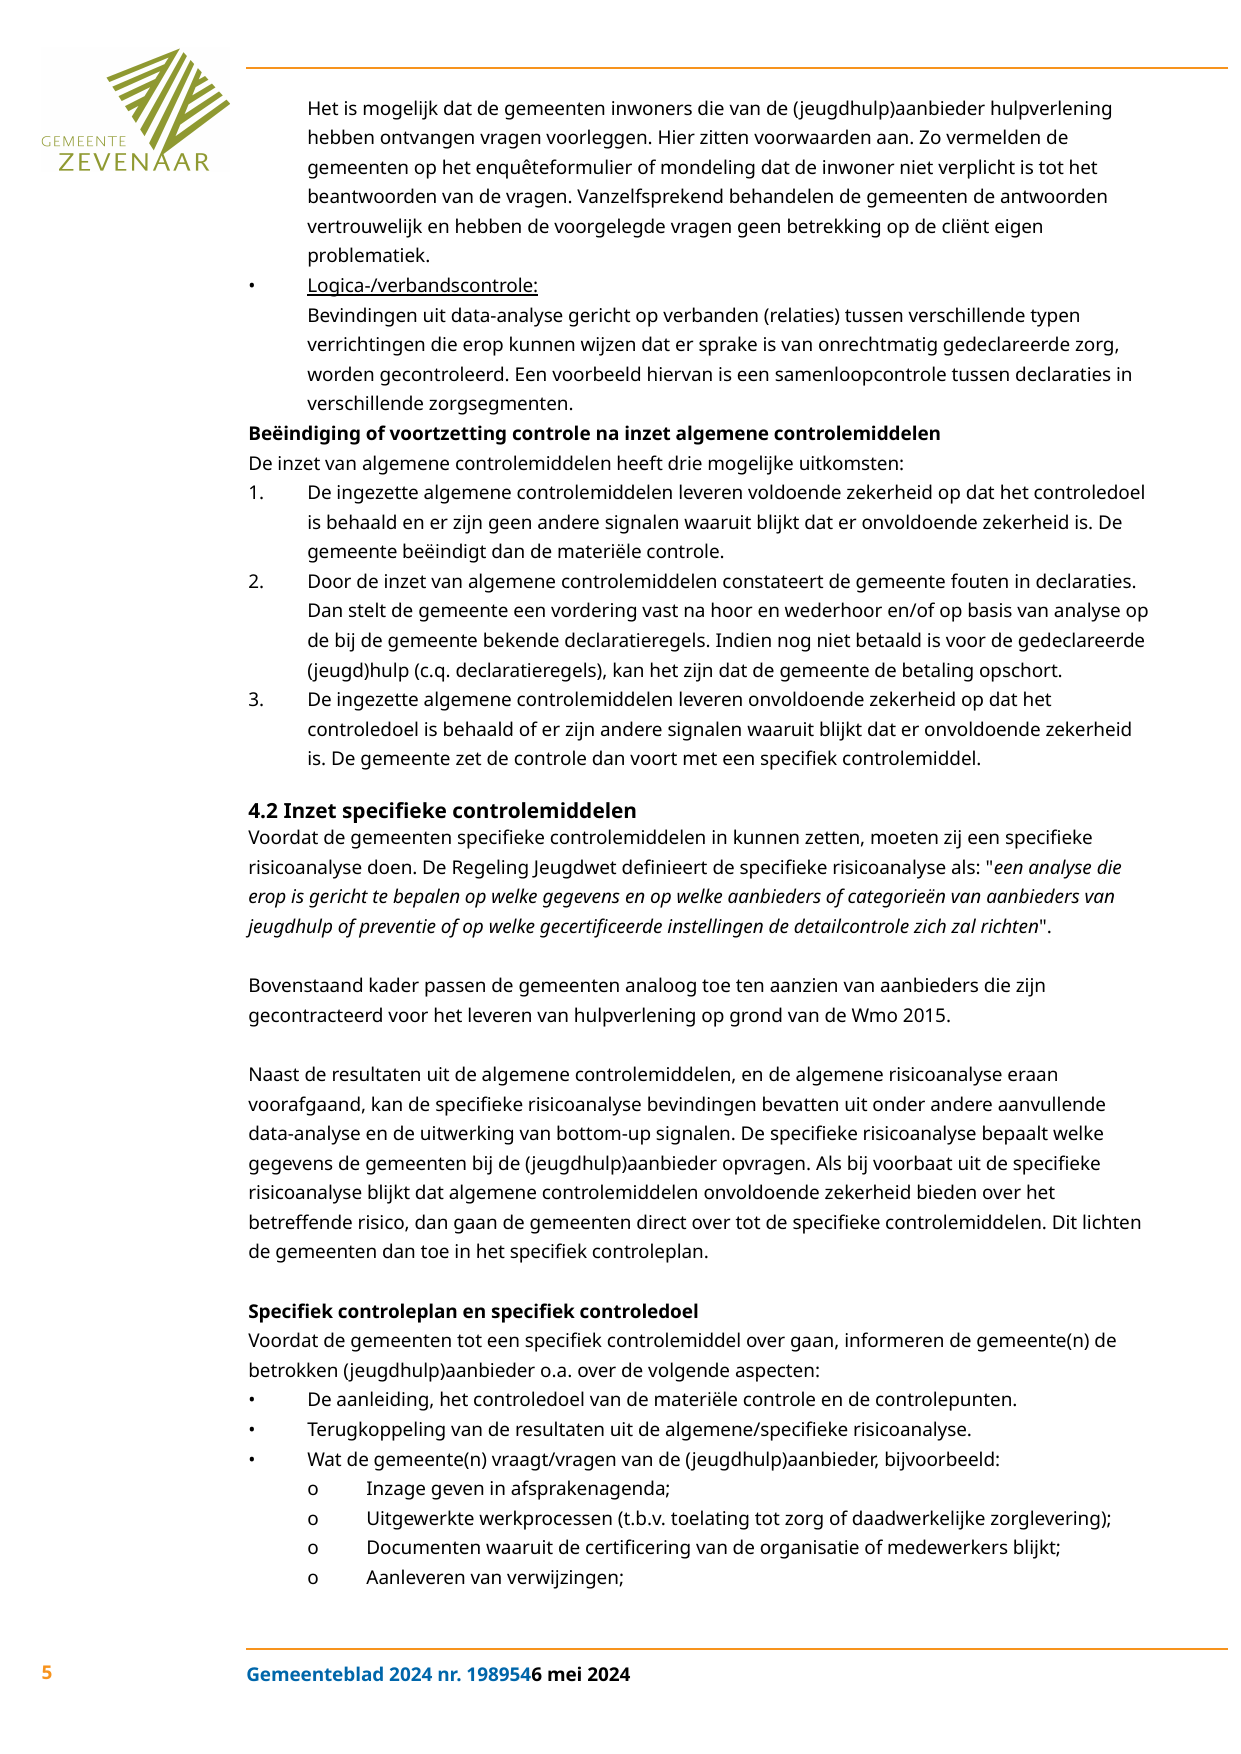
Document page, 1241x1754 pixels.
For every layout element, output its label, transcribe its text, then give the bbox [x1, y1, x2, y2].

picture [41, 47, 231, 172]
list Logica-/verbandscontrole: [248, 272, 1152, 298]
list De aanleiding, het controledoel van de materiële controle en de controlepunten. [248, 1387, 1152, 1412]
list Wat de gemeente(n) vraagt/vragen van de (jeugdhulp)aanbieder, bijvoorbeeld: [248, 1446, 1152, 1471]
list Het is mogelijk dat de gemeenten inwoners die van de (jeugdhulp)aanbieder hulpverlening hebben ontvangen vragen voorleggen. Hier zitten voorwaarden aan. Zo vermelden de gemeenten op het enquêteformulier of mondeling dat de inwoner niet verplicht is tot het beantwoorden van de vragen. Vanzelfsprekend behandelen de gemeenten de antwoorden vertrouwelijk en hebben de voorgelegde vragen geen betrekking op de cliënt eigen problematiek. [248, 95, 1152, 268]
list Bevindingen uit data-analyse gericht op verbanden (relaties) tussen verschillende typen verrichtingen die erop kunnen wijzen dat er sprake is van onrechtmatig gedeclareerde zorg, worden gecontroleerd. Een voorbeeld hiervan is een samenloopcontrole tussen declaraties in verschillende zorgsegmenten. [248, 302, 1152, 416]
list Inzage geven in afsprakenagenda; [307, 1475, 1152, 1501]
text Beëindiging of voortzetting controle na inzet algemene controlemiddelen [248, 420, 1152, 446]
list Uitgewerkte werkprocessen (t.b.v. toelating tot zorg of daadwerkelijke zorglevering); [307, 1505, 1152, 1531]
list De ingezette algemene controlemiddelen leveren voldoende zekerheid op dat het controledoel is behaald en er zijn geen andere signalen waaruit blijkt dat er onvoldoende zekerheid is. De gemeente beëindigt dan de materiële controle. [248, 479, 1152, 564]
list Terugkoppeling van de resultaten uit de algemene/specifieke risicoanalyse. [248, 1416, 1152, 1442]
list Door de inzet van algemene controlemiddelen constateert de gemeente fouten in declaraties. Dan stelt de gemeente een vordering vast na hoor en wederhoor en/of op basis van analyse op de bij de gemeente bekende declaratieregels. Indien nog niet betaald is voor de gedeclareerde (jeugd)hulp (c.q. declaratieregels), kan het zijn dat de gemeente de betaling opschort. [248, 568, 1152, 683]
list Documenten waaruit de certificering van de organisatie of medewerkers blijkt; [307, 1534, 1152, 1560]
list De ingezette algemene controlemiddelen leveren onvoldoende zekerheid op dat het controledoel is behaald of er zijn andere signalen waaruit blijkt dat er onvoldoende zekerheid is. De gemeente zet de controle dan voort met een specifiek controlemiddel. [248, 686, 1152, 771]
text Naast de resultaten uit de algemene controlemiddelen, en de algemene risicoanalyse eraan voorafgaand, kan de specifieke risicoanalyse bevindingen bevatten uit onder andere aanvullende data-analyse en de uitwerking van bottom-up signalen. De specifieke risicoanalyse bepaalt welke gegevens de gemeenten bij de (jeugdhulp)aanbieder opvragen. Als bij voorbaat uit de specifieke risicoanalyse blijkt dat algemene controlemiddelen onvoldoende zekerheid bieden over het betreffende risico, dan gaan de gemeenten direct over tot de specifieke controlemiddelen. Dit lichten de gemeenten dan toe in het specifiek controleplan. [248, 1061, 1152, 1264]
text Voordat de gemeenten tot een specifiek controlemiddel over gaan, informeren de gemeente(n) de betrokken (jeugdhulp)aanbieder o.a. over de volgende aspecten: [248, 1327, 1152, 1383]
text Specifiek controleplan en specifiek controledoel [248, 1298, 1152, 1323]
text 4.2 Inzet specifieke controlemiddelen [248, 796, 1152, 824]
text Voordat de gemeenten specifieke controlemiddelen in kunnen zetten, moeten zij een specifieke risicoanalyse doen. De Regeling Jeugdwet definieert de specifieke risicoanalyse als: "een analyse die erop is gericht te bepalen op welke gegevens en op welke aanbieders of categorieën van aanbieders van jeugdhulp of preventie of op welke gecertificeerde instellingen de detailcontrole zich zal richten". [248, 824, 1152, 939]
text De inzet van algemene controlemiddelen heeft drie mogelijke uitkomsten: [248, 450, 1152, 476]
list Aanleveren van verwijzingen; [307, 1564, 1152, 1590]
text Bovenstaand kader passen de gemeenten analoog toe ten aanzien van aanbieders die zijn gecontracteerd voor het leveren van hulpverlening op grond van de Wmo 2015. [248, 972, 1152, 1028]
